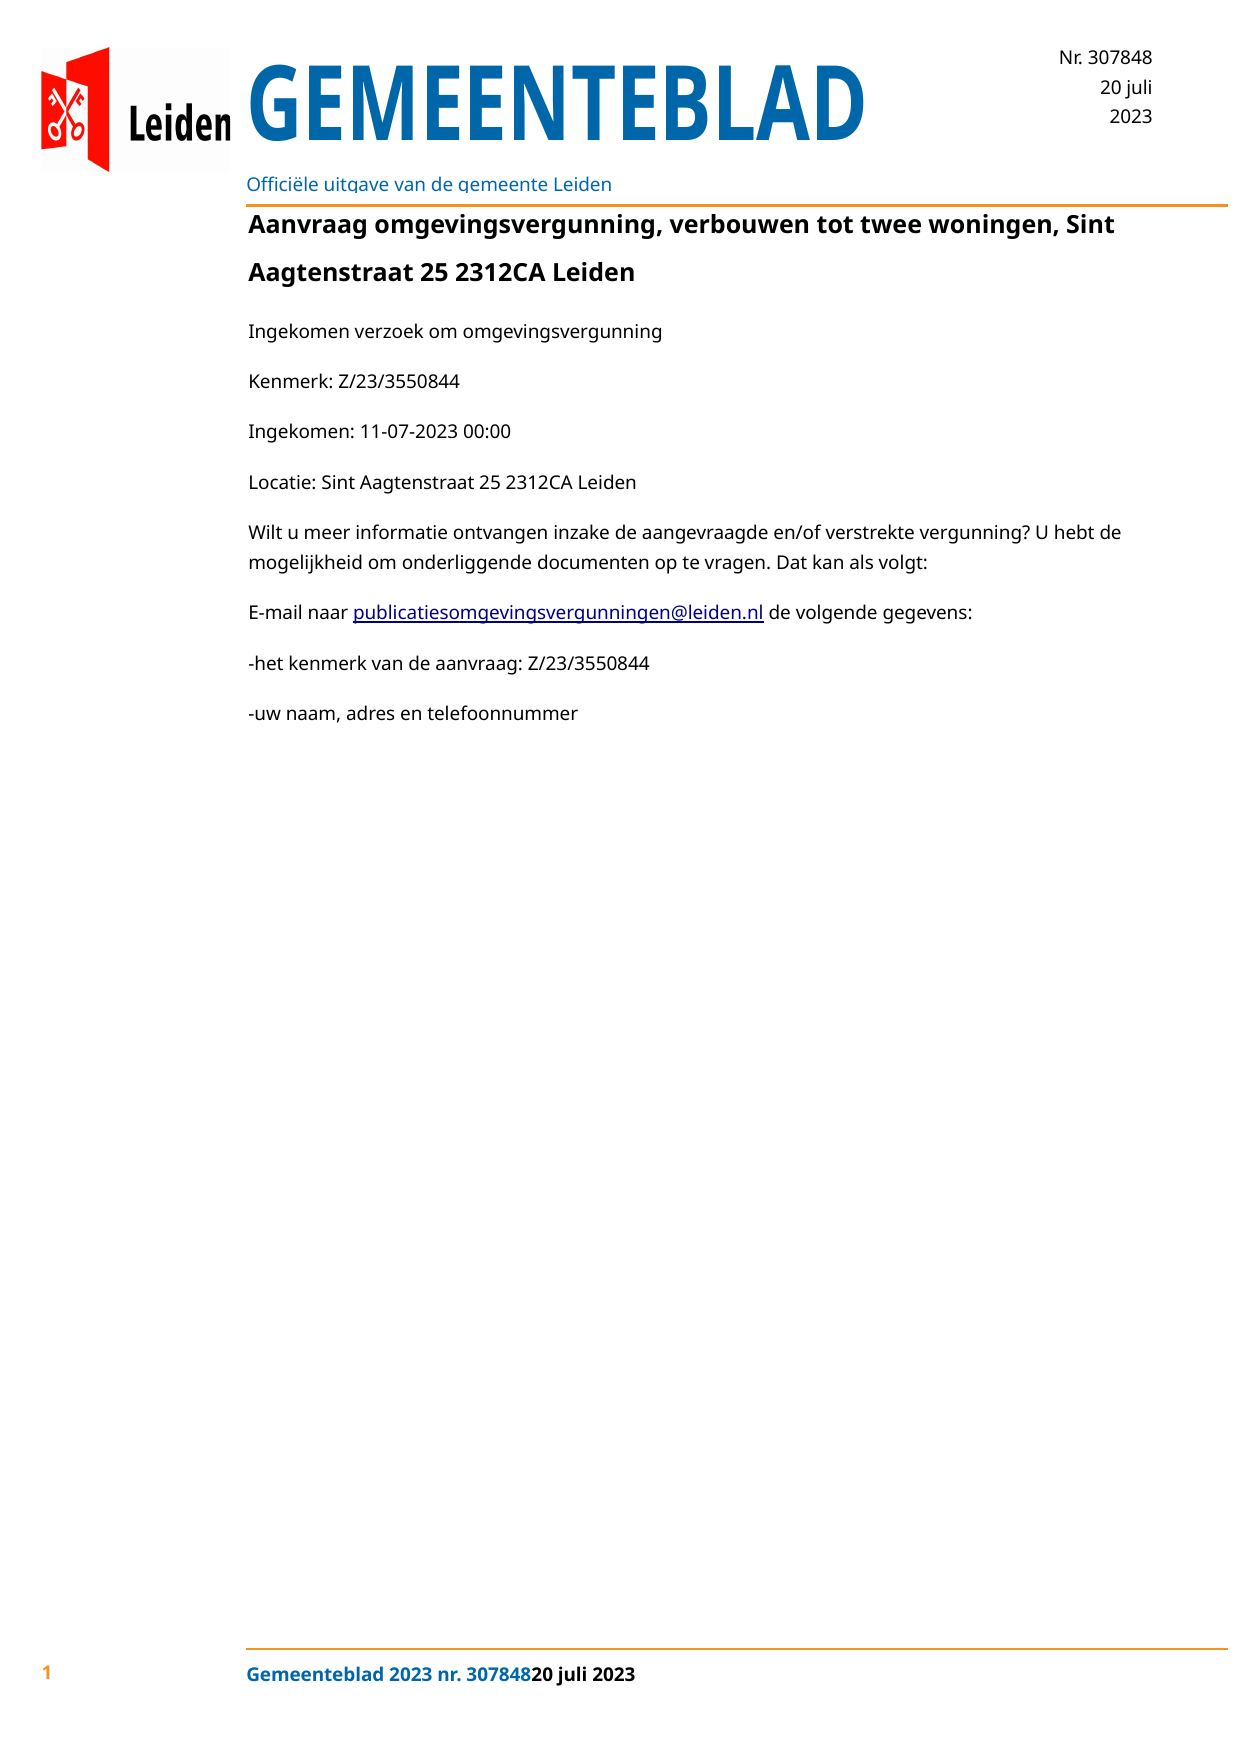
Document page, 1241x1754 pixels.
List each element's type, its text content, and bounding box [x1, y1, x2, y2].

text -uw naam, adres en telefoonnummer [248, 700, 1152, 726]
text Wilt u meer informatie ontvangen inzake de aangevraagde en/of verstrekte vergunning? U hebt de mogelijkheid om onderliggende documenten op te vragen. Dat kan als volgt: [248, 519, 1152, 575]
text Ingekomen: 11-07-2023 00:00 [248, 419, 1152, 444]
text -het kenmerk van de aanvraag: Z/23/3550844 [248, 650, 1152, 676]
text Aanvraag omgevingsvergunning, verbouwen tot twee woningen, Sint Aagtenstraat 25 2312CA Leiden [248, 207, 1152, 288]
picture [41, 47, 231, 172]
text Kenmerk: Z/23/3550844 [248, 368, 1152, 394]
text E-mail naar publicatiesomgevingsvergunningen@leiden.nl de volgende gegevens: [248, 599, 1152, 625]
text Ingekomen verzoek om omgevingsvergunning [248, 318, 1152, 344]
text Locatie: Sint Aagtenstraat 25 2312CA Leiden [248, 469, 1152, 495]
